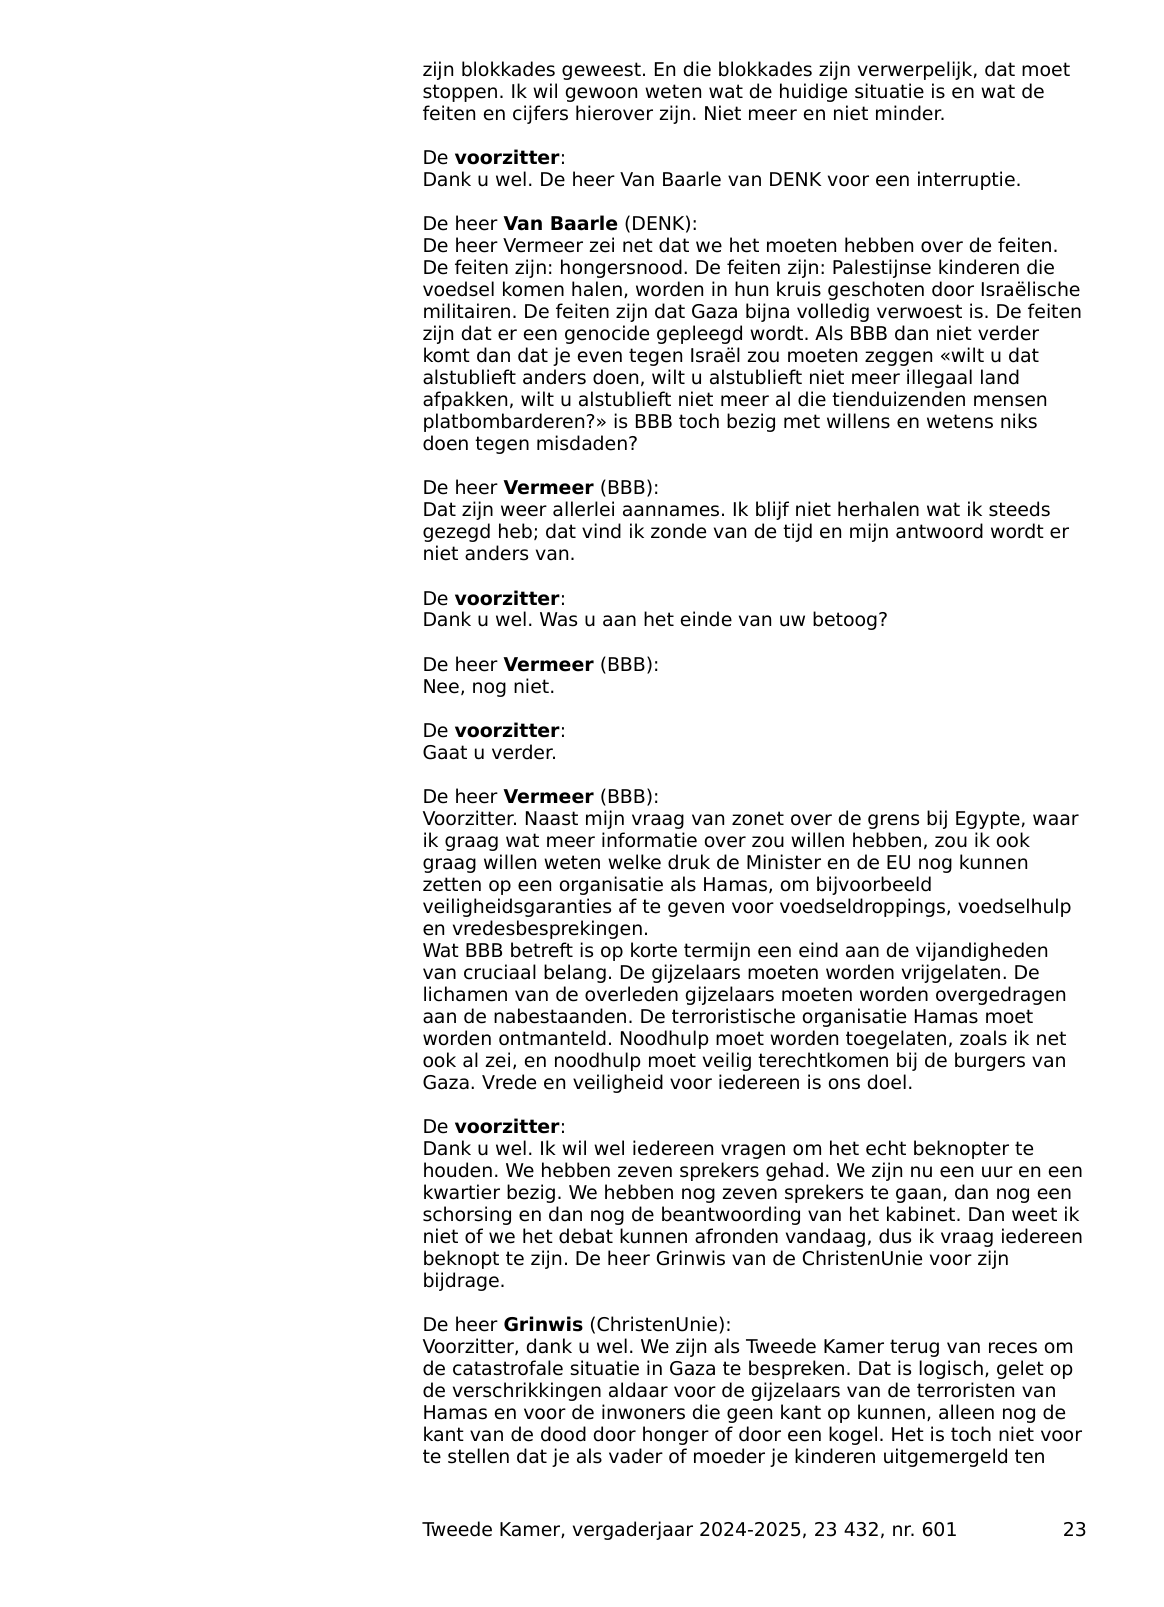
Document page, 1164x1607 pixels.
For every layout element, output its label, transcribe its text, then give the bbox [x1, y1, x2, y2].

text De heer Vermeer zei net dat we het moeten hebben over de feiten. De feiten zijn: hongersnood. De feiten zijn: Palestijnse kinderen die voedsel komen halen, worden in hun kruis geschoten door Israëlische militairen. De feiten zijn dat Gaza bijna volledig verwoest is. De feiten zijn dat er een genocide gepleegd wordt. Als BBB dan niet verder komt dan dat je even tegen Israël zou moeten zeggen «wilt u dat alstublieft anders doen, wilt u alstublieft niet meer illegaal land afpakken, wilt u alstublieft niet meer al die tienduizenden mensen platbombarderen?» is BBB toch bezig met willens en wetens niks doen tegen misdaden? [422, 235, 1087, 455]
text Voorzitter. Naast mijn vraag van zonet over de grens bij Egypte, waar ik graag wat meer informatie over zou willen hebben, zou ik ook graag willen weten welke druk de Minister en de EU nog kunnen zetten op een organisatie als Hamas, om bijvoorbeeld veiligheidsgaranties af te geven voor voedseldroppings, voedselhulp en vredesbesprekingen. [422, 808, 1087, 940]
text Nee, nog niet. [422, 676, 1087, 697]
text Wat BBB betreft is op korte termijn een eind aan de vijandigheden van cruciaal belang. De gijzelaars moeten worden vrijgelaten. De lichamen van de overleden gijzelaars moeten worden overgedragen aan de nabestaanden. De terroristische organisatie Hamas moet worden ontmanteld. Noodhulp moet worden toegelaten, zoals ik net ook al zei, en noodhulp moet veilig terechtkomen bij de burgers van Gaza. Vrede en veiligheid voor iedereen is ons doel. [422, 940, 1087, 1093]
text Dat zijn weer allerlei aannames. Ik blijf niet herhalen wat ik steeds gezegd heb; dat vind ik zonde van de tijd en mijn antwoord wordt er niet anders van. [422, 499, 1087, 565]
text De voorzitter: [422, 1116, 1087, 1138]
text Dank u wel. De heer Van Baarle van DENK voor een interruptie. [422, 169, 1087, 191]
text Dank u wel. Ik wil wel iedereen vragen om het echt beknopter te houden. We hebben zeven sprekers gehad. We zijn nu een uur en een kwartier bezig. We hebben nog zeven sprekers te gaan, dan nog een schorsing en dan nog de beantwoording van het kabinet. Dan weet ik niet of we het debat kunnen afronden vandaag, dus ik vraag iedereen beknopt te zijn. De heer Grinwis van de ChristenUnie voor zijn bijdrage. [422, 1138, 1087, 1292]
text De heer Grinwis (ChristenUnie): [422, 1314, 1087, 1336]
text zijn blokkades geweest. En die blokkades zijn verwerpelijk, dat moet stoppen. Ik wil gewoon weten wat de huidige situatie is en wat de feiten en cijfers hierover zijn. Niet meer en niet minder. [422, 59, 1087, 125]
text Voorzitter, dank u wel. We zijn als Tweede Kamer terug van reces om de catastrofale situatie in Gaza te bespreken. Dat is logisch, gelet op de verschrikkingen aldaar voor de gijzelaars van de terroristen van Hamas en voor de inwoners die geen kant op kunnen, alleen nog de kant van de dood door honger of door een kogel. Het is toch niet voor te stellen dat je als vader of moeder je kinderen uitgemergeld ten [422, 1336, 1087, 1468]
text De voorzitter: [422, 147, 1087, 169]
text De heer Vermeer (BBB): [422, 653, 1087, 676]
text Dank u wel. Was u aan het einde van uw betoog? [422, 609, 1087, 631]
text De voorzitter: [422, 720, 1087, 742]
text De heer Vermeer (BBB): [422, 477, 1087, 499]
text Gaat u verder. [422, 742, 1087, 764]
text De heer Van Baarle (DENK): [422, 213, 1087, 235]
text De heer Vermeer (BBB): [422, 786, 1087, 808]
text De voorzitter: [422, 587, 1087, 609]
